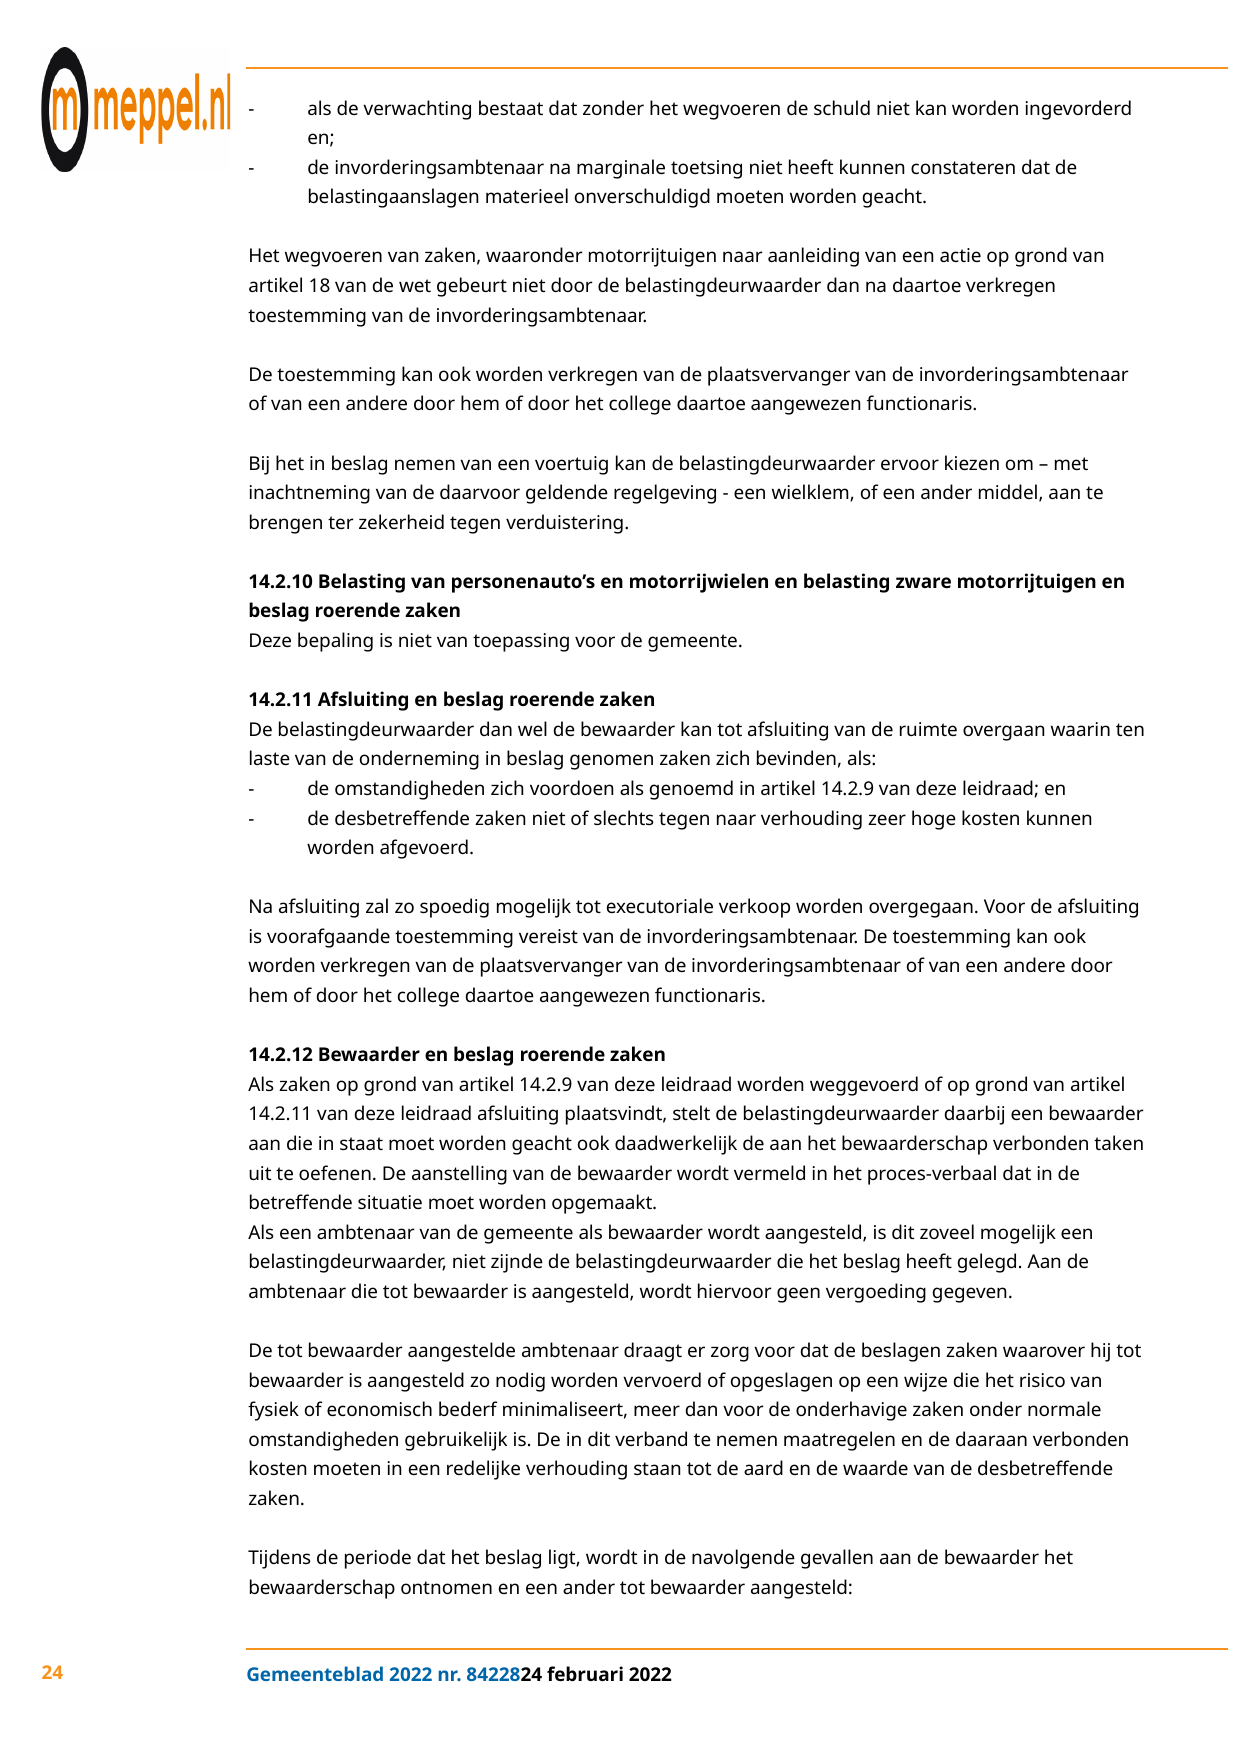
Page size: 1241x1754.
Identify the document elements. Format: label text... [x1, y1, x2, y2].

text De toestemming kan ook worden verkregen van de plaatsvervanger van de invorderingsambtenaar of van een andere door hem of door het college daartoe aangewezen functionaris. [248, 361, 1152, 416]
text 14.2.12 Bewaarder en beslag roerende zaken [248, 1041, 1152, 1067]
text Deze bepaling is niet van toepassing voor de gemeente. [248, 627, 1152, 653]
list als de verwachting bestaat dat zonder het wegvoeren de schuld niet kan worden ingevorderd en; [248, 95, 1152, 150]
text 14.2.10 Belasting van personenauto’s en motorrijwielen en belasting zware motorrijtuigen en beslag roerende zaken [248, 568, 1152, 623]
text Het wegvoeren van zaken, waaronder motorrijtuigen naar aanleiding van een actie op grond van artikel 18 van de wet gebeurt niet door de belastingdeurwaarder dan na daartoe verkregen toestemming van de invorderingsambtenaar. [248, 243, 1152, 328]
text Als zaken op grond van artikel 14.2.9 van deze leidraad worden weggevoerd of op grond van artikel 14.2.11 van deze leidraad afsluiting plaatsvindt, stelt de belastingdeurwaarder daarbij een bewaarder aan die in staat moet worden geacht ook daadwerkelijk de aan het bewaarderschap verbonden taken uit te oefenen. De aanstelling van de bewaarder wordt vermeld in het proces-verbaal dat in de betreffende situatie moet worden opgemaakt. [248, 1071, 1152, 1215]
list de desbetreffende zaken niet of slechts tegen naar verhouding zeer hoge kosten kunnen worden afgevoerd. [248, 805, 1152, 860]
text Bij het in beslag nemen van een voertuig kan de belastingdeurwaarder ervoor kiezen om – met inachtneming van de daarvoor geldende regelgeving - een wielklem, of een ander middel, aan te brengen ter zekerheid tegen verduistering. [248, 450, 1152, 535]
text 14.2.11 Afsluiting en beslag roerende zaken [248, 686, 1152, 712]
text Als een ambtenaar van de gemeente als bewaarder wordt aangesteld, is dit zoveel mogelijk een belastingdeurwaarder, niet zijnde de belastingdeurwaarder die het beslag heeft gelegd. Aan de ambtenaar die tot bewaarder is aangesteld, wordt hiervoor geen vergoeding gegeven. [248, 1219, 1152, 1304]
picture [41, 47, 231, 172]
text Tijdens de periode dat het beslag ligt, wordt in de navolgende gevallen aan de bewaarder het bewaarderschap ontnomen en een ander tot bewaarder aangesteld: [248, 1544, 1152, 1600]
text Na afsluiting zal zo spoedig mogelijk tot executoriale verkoop worden overgegaan. Voor de afsluiting is voorafgaande toestemming vereist van de invorderingsambtenaar. De toestemming kan ook worden verkregen van de plaatsvervanger van de invorderingsambtenaar of van een andere door hem of door het college daartoe aangewezen functionaris. [248, 893, 1152, 1008]
text De tot bewaarder aangestelde ambtenaar draagt er zorg voor dat de beslagen zaken waarover hij tot bewaarder is aangesteld zo nodig worden vervoerd of opgeslagen op een wijze die het risico van fysiek of economisch bederf minimaliseert, meer dan voor de onderhavige zaken onder normale omstandigheden gebruikelijk is. De in dit verband te nemen maatregelen en de daaraan verbonden kosten moeten in een redelijke verhouding staan tot de aard en de waarde van de desbetreffende zaken. [248, 1337, 1152, 1511]
text De belastingdeurwaarder dan wel de bewaarder kan tot afsluiting van de ruimte overgaan waarin ten laste van de onderneming in beslag genomen zaken zich bevinden, als: [248, 716, 1152, 771]
list de invorderingsambtenaar na marginale toetsing niet heeft kunnen constateren dat de belastingaanslagen materieel onverschuldigd moeten worden geacht. [248, 154, 1152, 209]
list de omstandigheden zich voordoen als genoemd in artikel 14.2.9 van deze leidraad; en [248, 775, 1152, 801]
